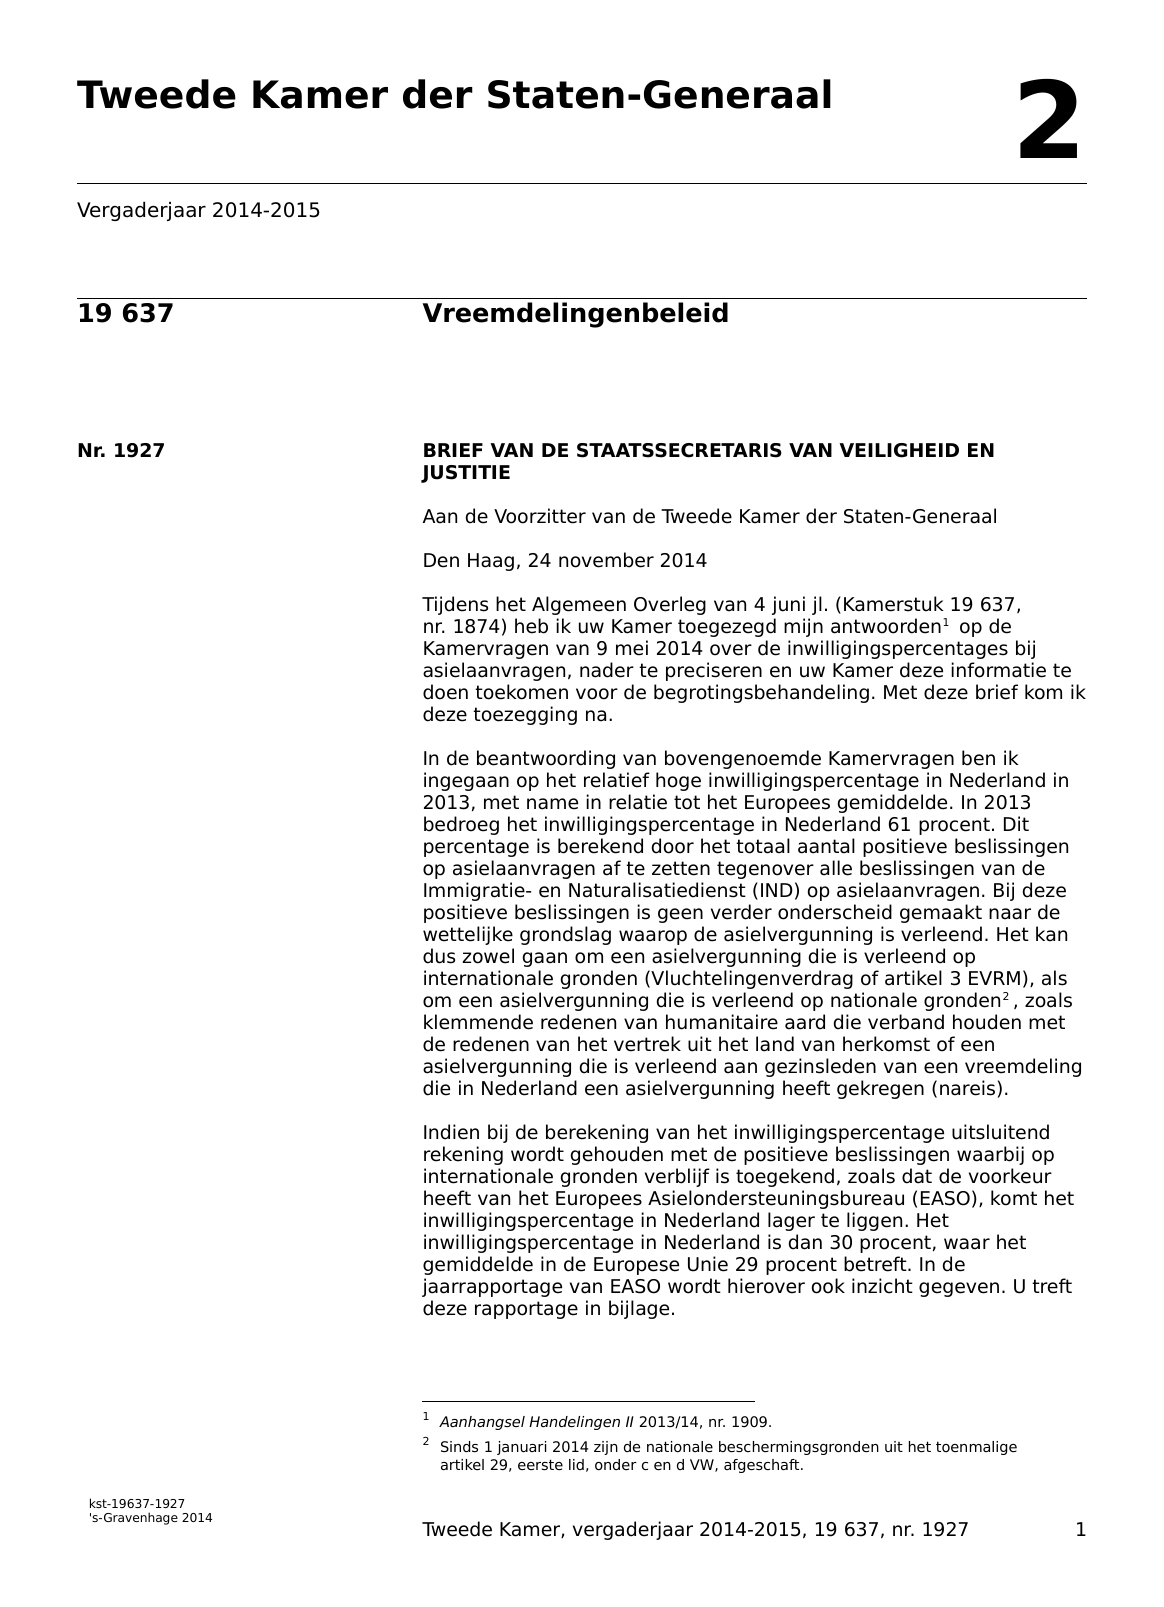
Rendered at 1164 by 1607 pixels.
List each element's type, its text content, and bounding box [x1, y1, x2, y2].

text kst-19637-1927 [88, 1497, 323, 1511]
subtitle 19 637 Vreemdelingenbeleid [77, 299, 1087, 329]
text Aanhangsel Handelingen II 2013/14, nr. 1909. [422, 1410, 1087, 1432]
text Sinds 1 januari 2014 zijn de nationale beschermingsgronden uit het toenmalige artikel 29, eerste lid, onder c en d VW, afgeschaft. [422, 1435, 1087, 1474]
subtitle Nr. 1927 BRIEF VAN DE STAATSSECRETARIS VAN VEILIGHEID EN JUSTITIE [77, 440, 1087, 484]
text Tijdens het Algemeen Overleg van 4 juni jl. (Kamerstuk 19 637, nr. 1874) heb ik uw Kamer toegezegd mijn antwoorden op de Kamervragen van 9 mei 2014 over de inwilligingspercentages bij asielaanvragen, nader te preciseren en uw Kamer deze informatie te doen toekomen voor de begrotingsbehandeling. Met deze brief kom ik deze toezegging na. [422, 594, 1087, 726]
table_header 2 [886, 59, 1087, 183]
text Den Haag, 24 november 2014 [422, 550, 1087, 572]
text Indien bij de berekening van het inwilligingspercentage uitsluitend rekening wordt gehouden met de positieve beslissingen waarbij op internationale gronden verblijf is toegekend, zoals dat de voorkeur heeft van het Europees Asielondersteuningsbureau (EASO), komt het inwilligingspercentage in Nederland lager te liggen. Het inwilligingspercentage in Nederland is dan 30 procent, waar het gemiddelde in de Europese Unie 29 procent betreft. In de jaarrapportage van EASO wordt hierover ook inzicht gegeven. U treft deze rapportage in bijlage. [422, 1122, 1087, 1320]
text 's-Gravenhage 2014 [88, 1511, 323, 1525]
table_header Tweede Kamer der Staten-Generaal [77, 59, 886, 183]
text Aan de Voorzitter van de Tweede Kamer der Staten-Generaal [422, 506, 1087, 528]
table_cell Vergaderjaar 2014-2015 [77, 184, 1087, 298]
text In de beantwoording van bovengenoemde Kamervragen ben ik ingegaan op het relatief hoge inwilligingspercentage in Nederland in 2013, met name in relatie tot het Europees gemiddelde. In 2013 bedroeg het inwilligingspercentage in Nederland 61 procent. Dit percentage is berekend door het totaal aantal positieve beslissingen op asielaanvragen af te zetten tegenover alle beslissingen van de Immigratie- en Naturalisatiedienst (IND) op asielaanvragen. Bij deze positieve beslissingen is geen verder onderscheid gemaakt naar de wettelijke grondslag waarop de asielvergunning is verleend. Het kan dus zowel gaan om een asielvergunning die is verleend op internationale gronden (Vluchtelingenverdrag of artikel 3 EVRM), als om een asielvergunning die is verleend op nationale gronden, zoals klemmende redenen van humanitaire aard die verband houden met de redenen van het vertrek uit het land van herkomst of een asielvergunning die is verleend aan gezinsleden van een vreemdeling die in Nederland een asielvergunning heeft gekregen (nareis). [422, 748, 1087, 1100]
